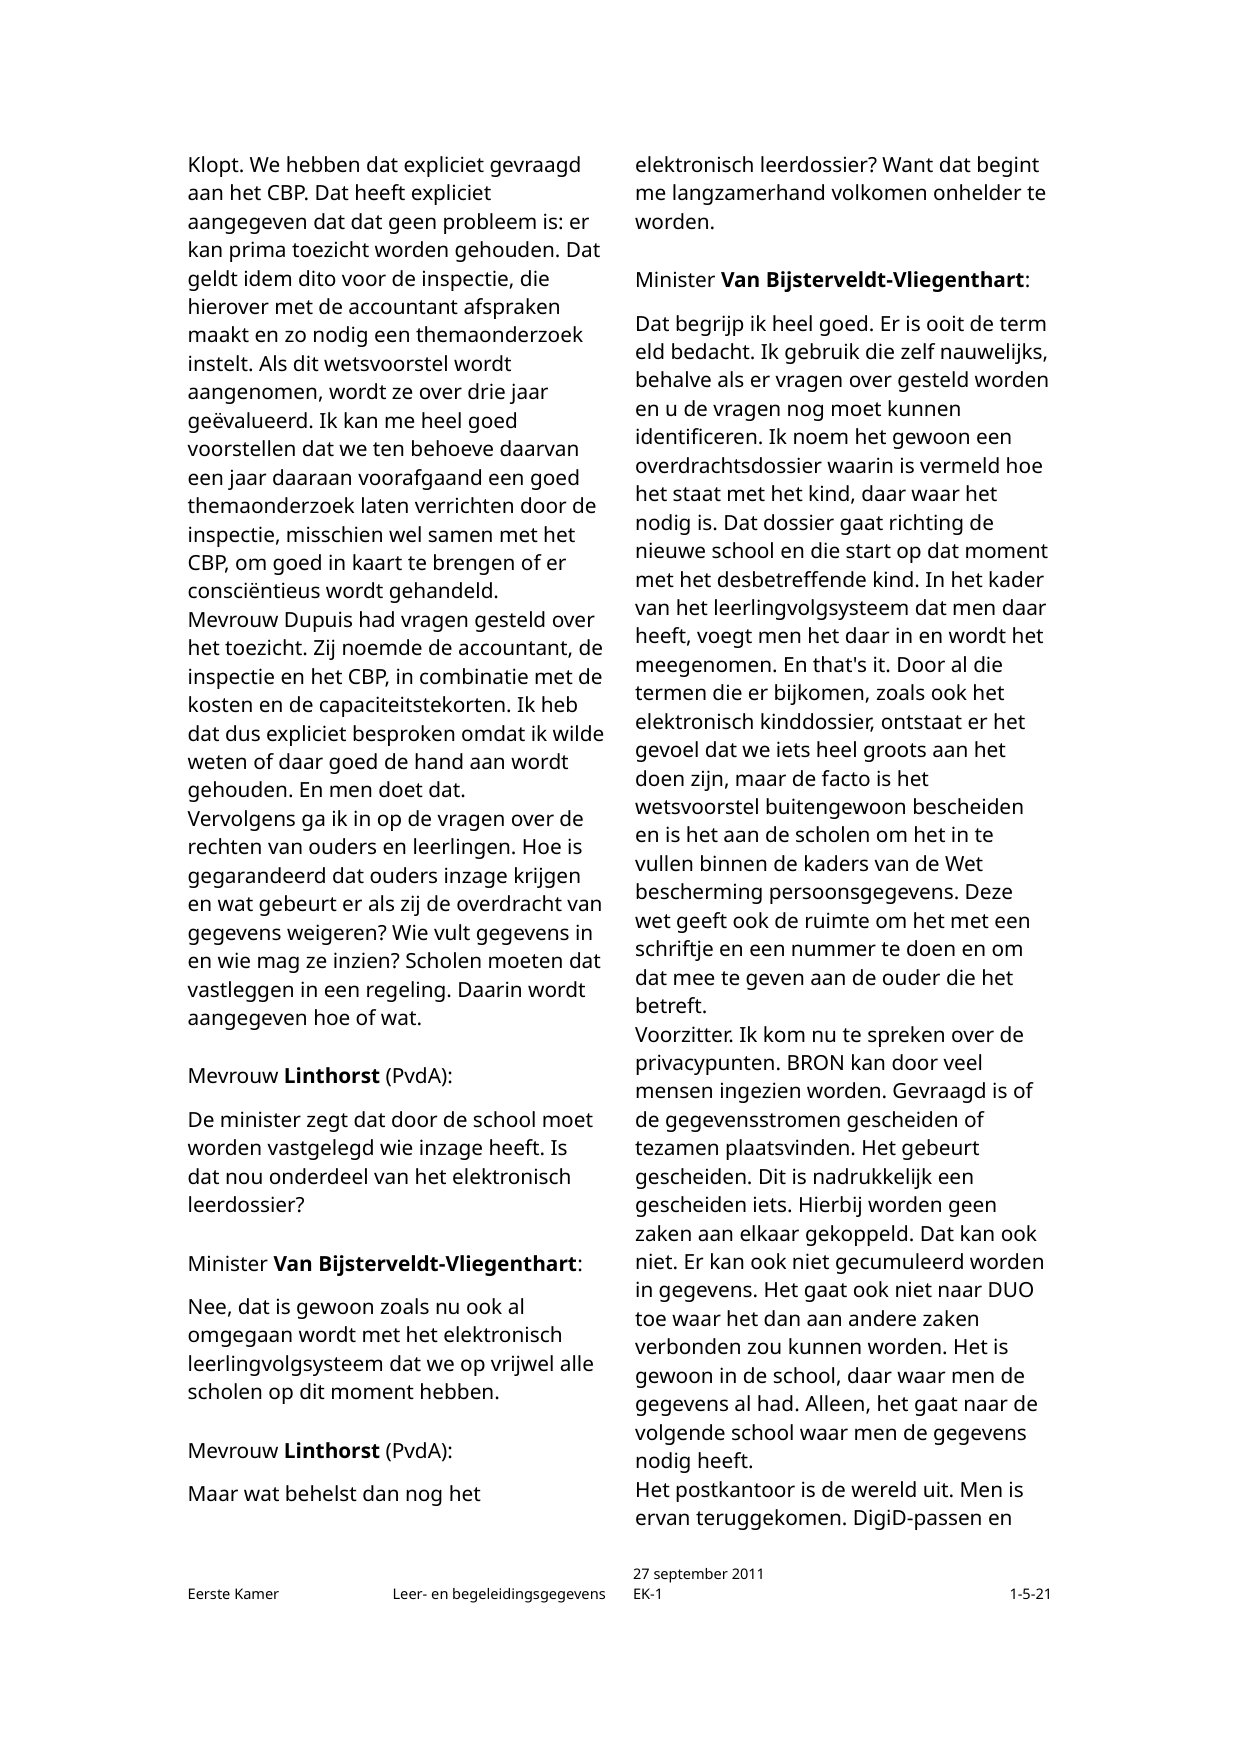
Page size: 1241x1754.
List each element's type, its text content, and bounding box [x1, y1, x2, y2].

text Voorzitter. Ik kom nu te spreken over de privacypunten. BRON kan door veel mensen ingezien worden. Gevraagd is of de gegevensstromen gescheiden of tezamen plaatsvinden. Het gebeurt gescheiden. Dit is nadrukkelijk een gescheiden iets. Hierbij worden geen zaken aan elkaar gekoppeld. Dat kan ook niet. Er kan ook niet gecumuleerd worden in gegevens. Het gaat ook niet naar DUO toe waar het dan aan andere zaken verbonden zou kunnen worden. Het is gewoon in de school, daar waar men de gegevens al had. Alleen, het gaat naar de volgende school waar men de gegevens nodig heeft. [635, 1020, 1053, 1475]
text Minister Van Bijsterveldt-Vliegenthart: [187, 1249, 605, 1277]
text elektronisch leerdossier? Want dat begint me langzamerhand volkomen onhelder te worden. [635, 150, 1053, 235]
text Minister Van Bijsterveldt-Vliegenthart: [635, 265, 1053, 294]
text Mevrouw Dupuis had vragen gesteld over het toezicht. Zij noemde de accountant, de inspectie en het CBP, in combinatie met de kosten en de capaciteitstekorten. Ik heb dat dus expliciet besproken omdat ik wilde weten of daar goed de hand aan wordt gehouden. En men doet dat. [187, 605, 605, 804]
text Mevrouw Linthorst (PvdA): [187, 1436, 605, 1464]
text Dat begrijp ik heel goed. Er is ooit de term eld bedacht. Ik gebruik die zelf nauwelijks, behalve als er vragen over gesteld worden en u de vragen nog moet kunnen identificeren. Ik noem het gewoon een overdrachtsdossier waarin is vermeld hoe het staat met het kind, daar waar het nodig is. Dat dossier gaat richting de nieuwe school en die start op dat moment met het desbetreffende kind. In het kader van het leerlingvolgsysteem dat men daar heeft, voegt men het daar in en wordt het meegenomen. En that's it. Door al die termen die er bijkomen, zoals ook het elektronisch kinddossier, ontstaat er het gevoel dat we iets heel groots aan het doen zijn, maar de facto is het wetsvoorstel buitengewoon bescheiden en is het aan de scholen om het in te vullen binnen de kaders van de Wet bescherming persoonsgegevens. Deze wet geeft ook de ruimte om het met een schriftje en een nummer te doen en om dat mee te geven aan de ouder die het betreft. [635, 309, 1053, 1020]
text Mevrouw Linthorst (PvdA): [187, 1062, 605, 1090]
text Nee, dat is gewoon zoals nu ook al omgegaan wordt met het elektronisch leerlingvolgsysteem dat we op vrijwel alle scholen op dit moment hebben. [187, 1292, 605, 1406]
text Maar wat behelst dan nog het [187, 1479, 605, 1508]
text Klopt. We hebben dat expliciet gevraagd aan het CBP. Dat heeft expliciet aangegeven dat dat geen probleem is: er kan prima toezicht worden gehouden. Dat geldt idem dito voor de inspectie, die hierover met de accountant afspraken maakt en zo nodig een themaonderzoek instelt. Als dit wetsvoorstel wordt aangenomen, wordt ze over drie jaar geëvalueerd. Ik kan me heel goed voorstellen dat we ten behoeve daarvan een jaar daaraan voorafgaand een goed themaonderzoek laten verrichten door de inspectie, misschien wel samen met het CBP, om goed in kaart te brengen of er consciëntieus wordt gehandeld. [187, 150, 605, 605]
text Vervolgens ga ik in op de vragen over de rechten van ouders en leerlingen. Hoe is gegarandeerd dat ouders inzage krijgen en wat gebeurt er als zij de overdracht van gegevens weigeren? Wie vult gegevens in en wie mag ze inzien? Scholen moeten dat vastleggen in een regeling. Daarin wordt aangegeven hoe of wat. [187, 804, 605, 1032]
text Het postkantoor is de wereld uit. Men is ervan teruggekomen. DigiD-passen en [635, 1475, 1053, 1532]
text De minister zegt dat door de school moet worden vastgelegd wie inzage heeft. Is dat nou onderdeel van het elektronisch leerdossier? [187, 1105, 605, 1219]
